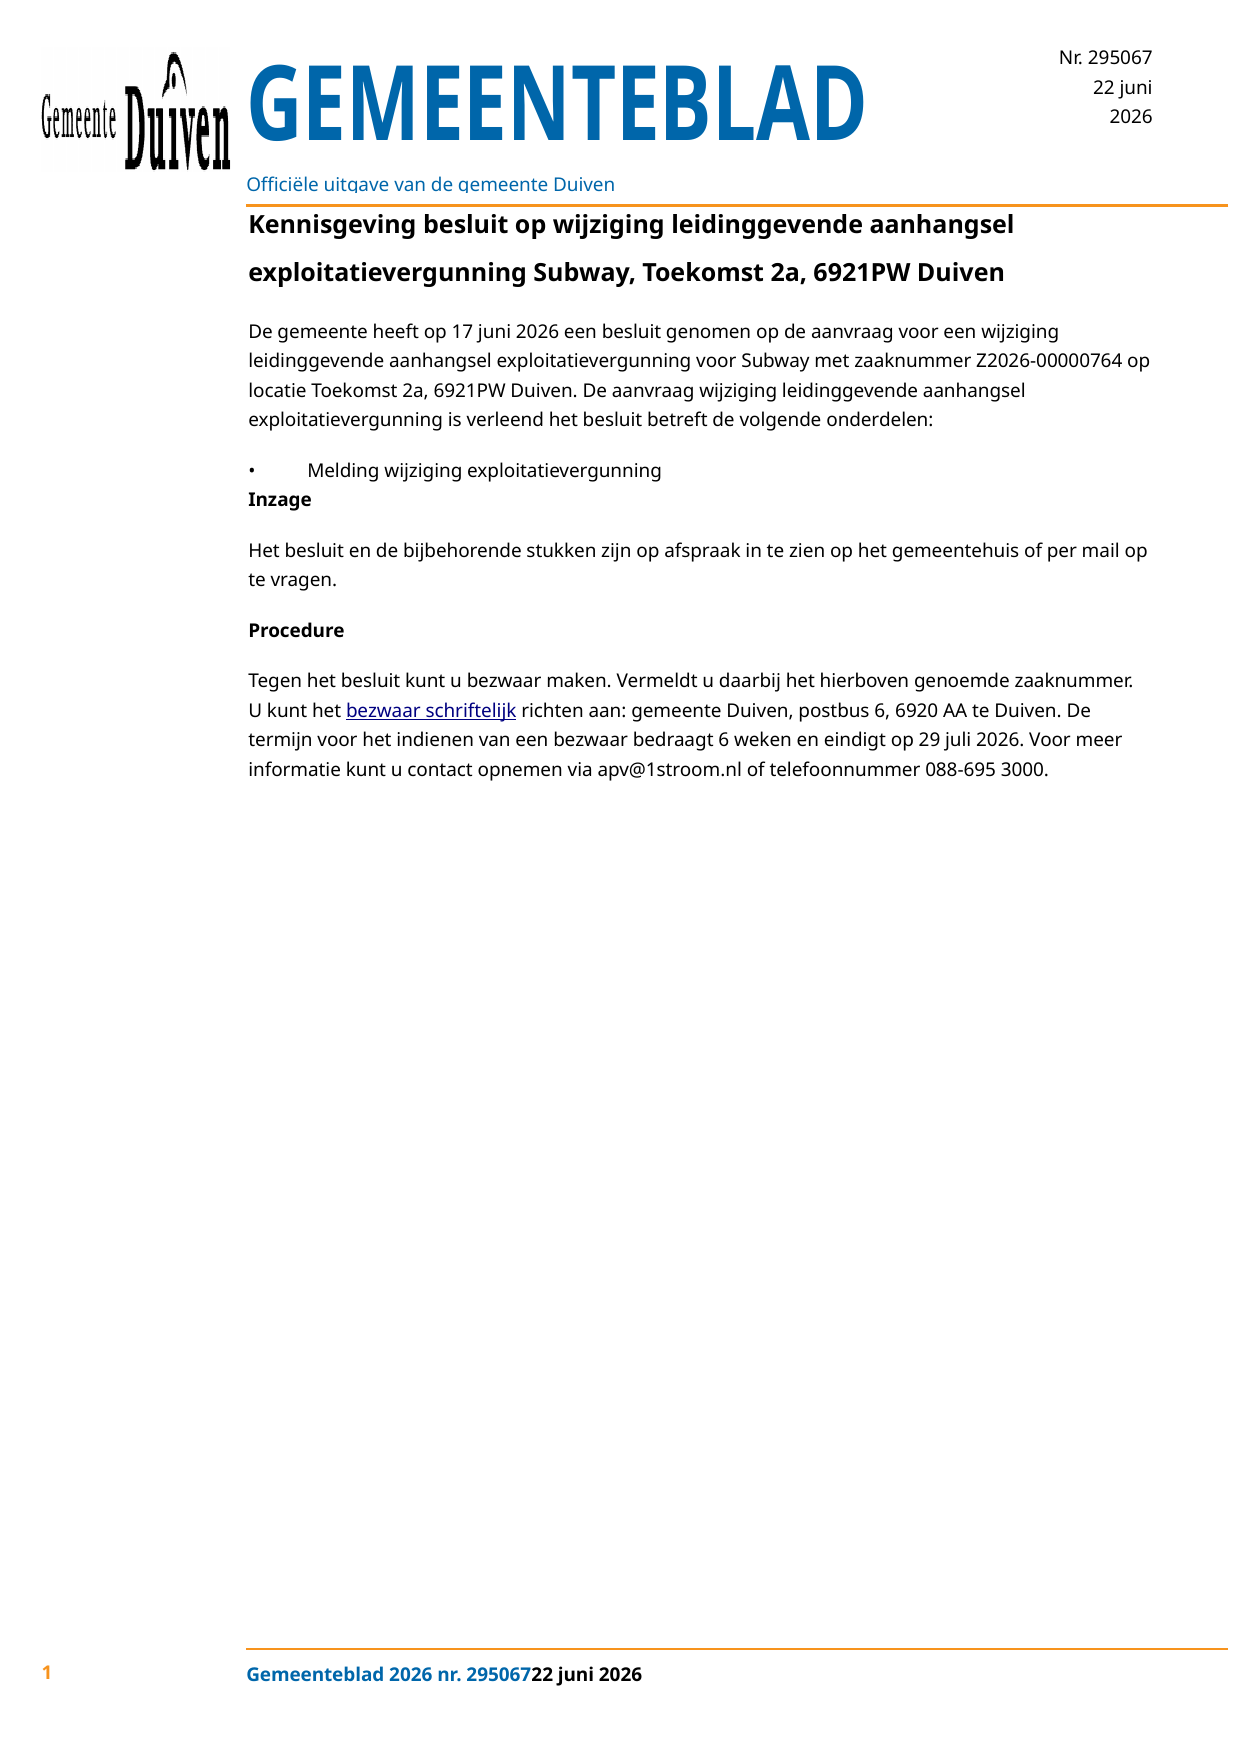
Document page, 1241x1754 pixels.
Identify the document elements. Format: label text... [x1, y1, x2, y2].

text De gemeente heeft op 17 juni 2026 een besluit genomen op de aanvraag voor een wijziging leidinggevende aanhangsel exploitatievergunning voor Subway met zaaknummer Z2026-00000764 op locatie Toekomst 2a, 6921PW Duiven. De aanvraag wijziging leidinggevende aanhangsel exploitatievergunning is verleend het besluit betreft de volgende onderdelen: [248, 318, 1152, 432]
text Procedure [248, 617, 1152, 643]
text Het besluit en de bijbehorende stukken zijn op afspraak in te zien op het gemeentehuis of per mail op te vragen. [248, 537, 1152, 592]
text Kennisgeving besluit op wijziging leidinggevende aanhangsel exploitatievergunning Subway, Toekomst 2a, 6921PW Duiven [248, 207, 1152, 288]
text Inzage [248, 487, 1152, 512]
list Melding wijziging exploitatievergunning [248, 457, 1152, 483]
text Tegen het besluit kunt u bezwaar maken. Vermeldt u daarbij het hierboven genoemde zaaknummer. U kunt het bezwaar schriftelijk richten aan: gemeente Duiven, postbus 6, 6920 AA te Duiven. De termijn voor het indienen van een bezwaar bedraagt 6 weken en eindigt op 29 juli 2026. Voor meer informatie kunt u contact opnemen via apv@1stroom.nl of telefoonnummer 088-695 3000. [248, 667, 1152, 782]
picture [41, 47, 231, 172]
